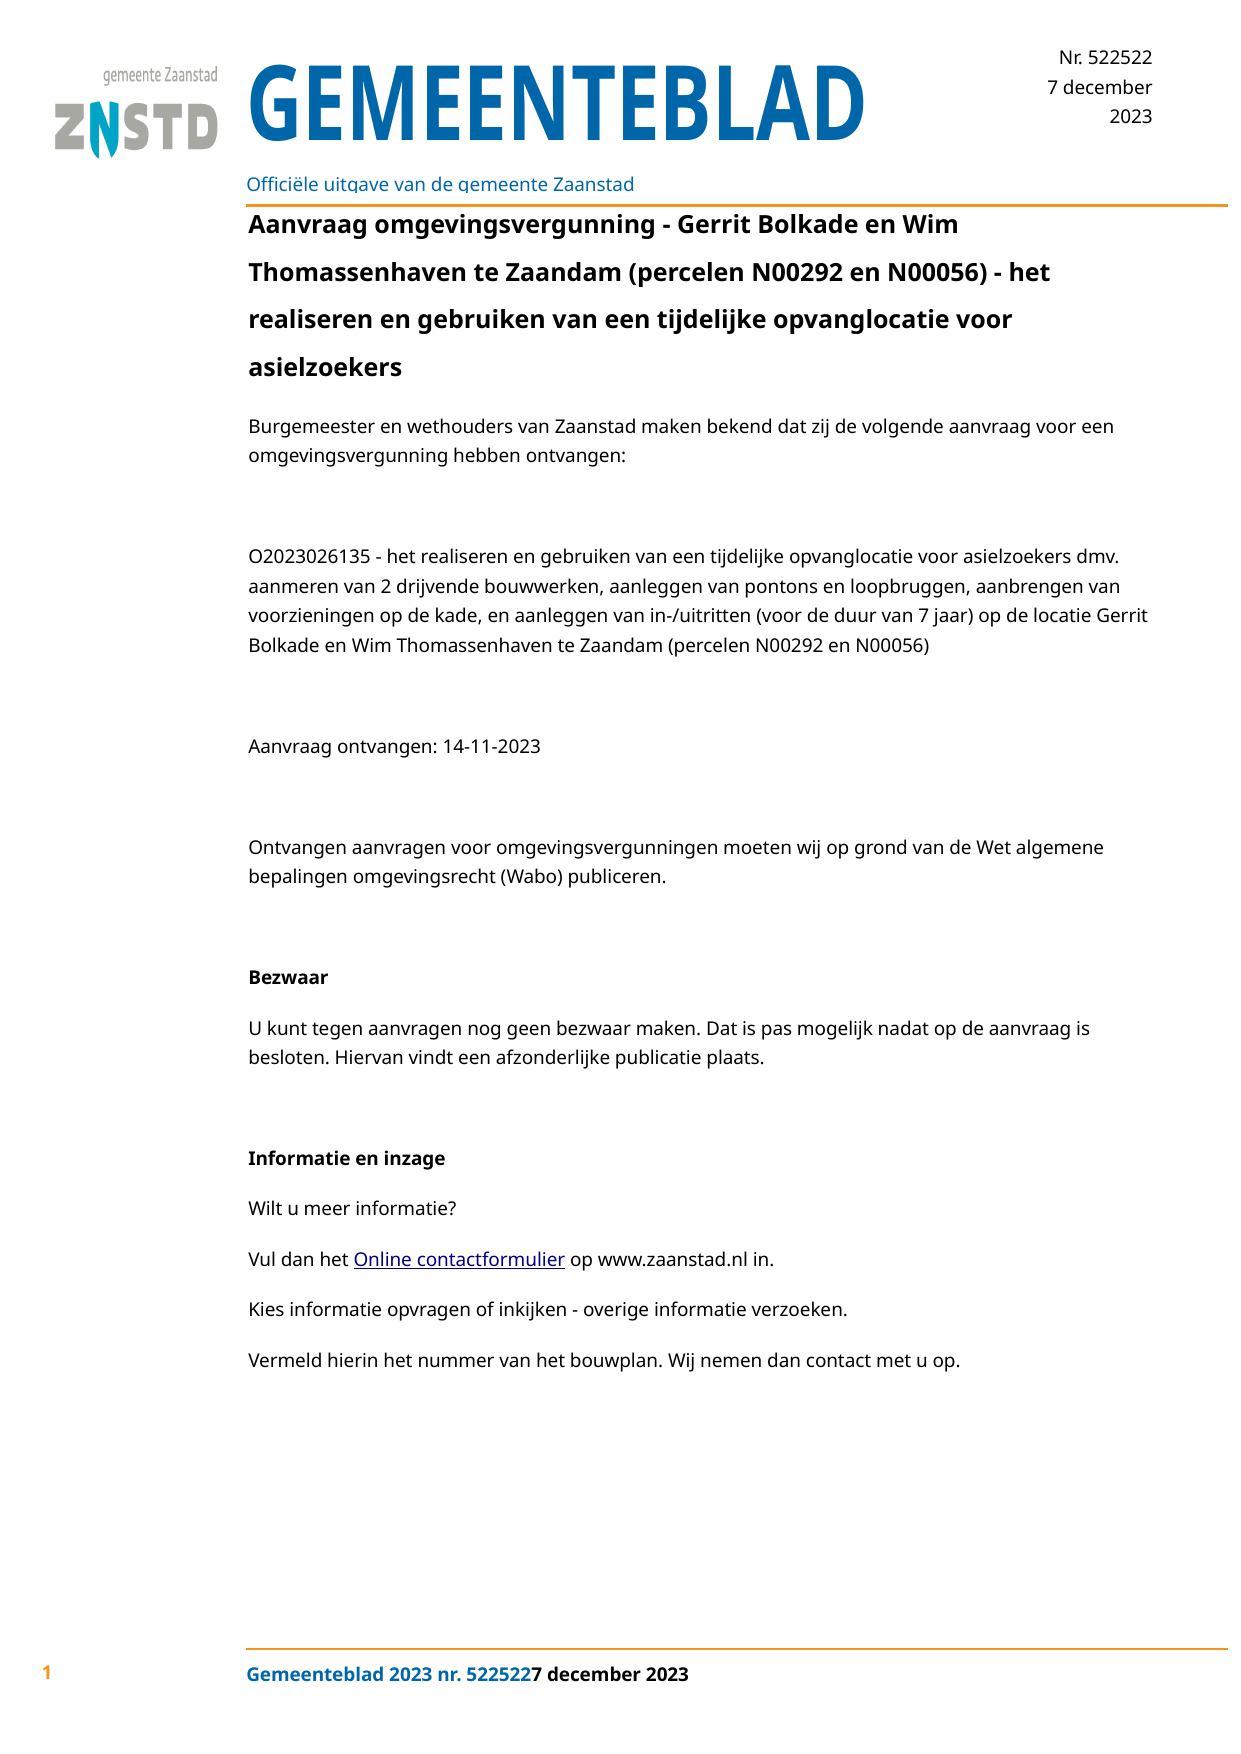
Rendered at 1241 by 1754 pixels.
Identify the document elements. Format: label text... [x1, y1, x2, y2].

picture [41, 47, 231, 172]
text Aanvraag omgevingsvergunning - Gerrit Bolkade en Wim Thomassenhaven te Zaandam (percelen N00292 en N00056) - het realiseren en gebruiken van een tijdelijke opvanglocatie voor asielzoekers [248, 207, 1152, 384]
text Informatie en inzage [248, 1145, 1152, 1171]
text Aanvraag ontvangen: 14-11-2023 [248, 733, 1152, 759]
text Kies informatie opvragen of inkijken - overige informatie verzoeken. [248, 1296, 1152, 1322]
text Ontvangen aanvragen voor omgevingsvergunningen moeten wij op grond van de Wet algemene bepalingen omgevingsrecht (Wabo) publiceren. [248, 834, 1152, 889]
text O2023026135 - het realiseren en gebruiken van een tijdelijke opvanglocatie voor asielzoekers dmv. aanmeren van 2 drijvende bouwwerken, aanleggen van pontons en loopbruggen, aanbrengen van voorzieningen op de kade, en aanleggen van in-/uitritten (voor de duur van 7 jaar) op de locatie Gerrit Bolkade en Wim Thomassenhaven te Zaandam (percelen N00292 en N00056) [248, 543, 1152, 658]
text U kunt tegen aanvragen nog geen bezwaar maken. Dat is pas mogelijk nadat op de aanvraag is besloten. Hiervan vindt een afzonderlijke publicatie plaats. [248, 1015, 1152, 1070]
text Bezwaar [248, 964, 1152, 990]
text Vermeld hierin het nummer van het bouwplan. Wij nemen dan contact met u op. [248, 1347, 1152, 1373]
text Vul dan het Online contactformulier op www.zaanstad.nl in. [248, 1246, 1152, 1272]
text Wilt u meer informatie? [248, 1196, 1152, 1221]
text Burgemeester en wethouders van Zaanstad maken bekend dat zij de volgende aanvraag voor een omgevingsvergunning hebben ontvangen: [248, 413, 1152, 468]
